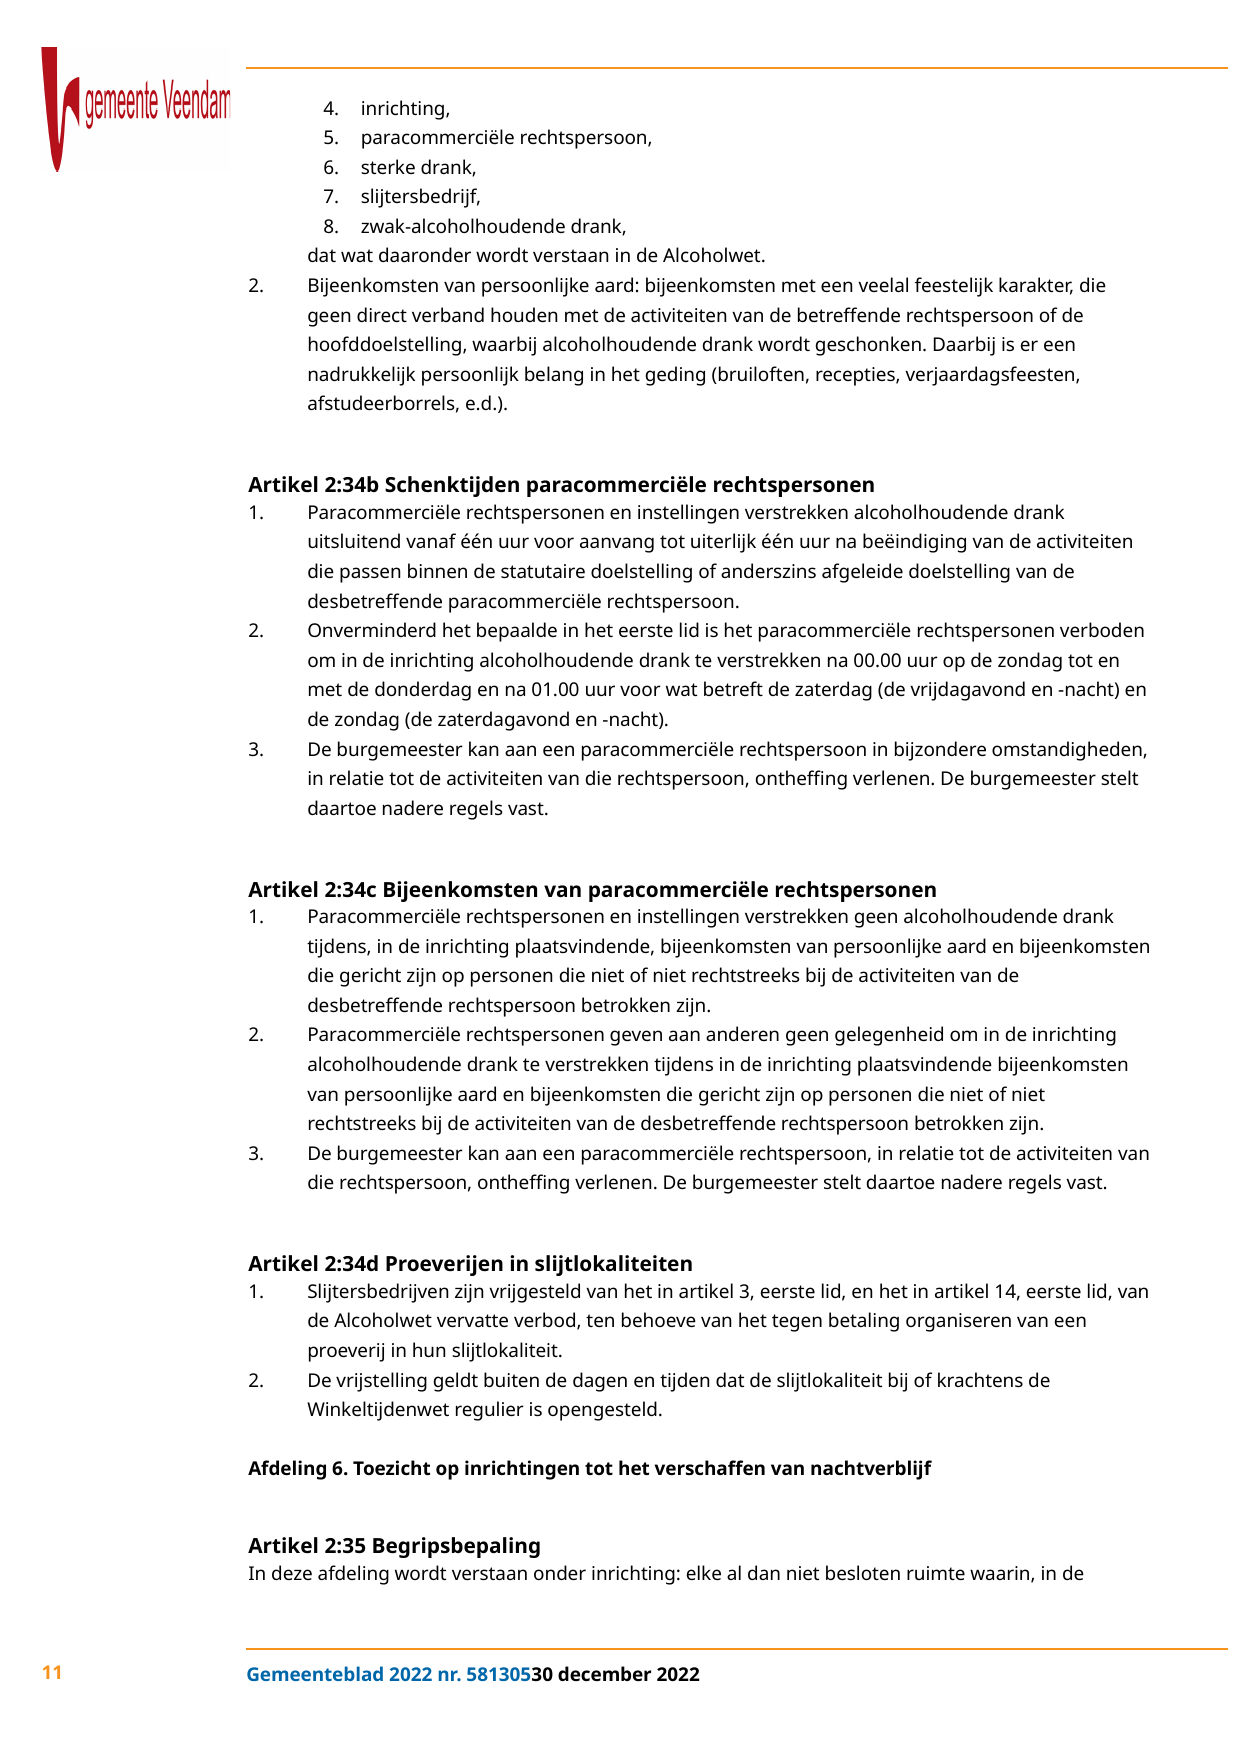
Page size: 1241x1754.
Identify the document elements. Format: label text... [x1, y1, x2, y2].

list paracommerciële rechtspersoon, [323, 124, 1152, 150]
text Artikel 2:34d Proeverijen in slijtlokaliteiten [248, 1249, 1152, 1278]
list Paracommerciële rechtspersonen geven aan anderen geen gelegenheid om in de inrichting alcoholhoudende drank te verstrekken tijdens in de inrichting plaatsvindende bijeenkomsten van persoonlijke aard en bijeenkomsten die gericht zijn op personen die niet of niet rechtstreeks bij de activiteiten van de desbetreffende rechtspersoon betrokken zijn. [248, 1022, 1152, 1136]
list zwak-alcoholhoudende drank, [323, 213, 1152, 239]
list De burgemeester kan aan een paracommerciële rechtspersoon, in relatie tot de activiteiten van die rechtspersoon, ontheffing verlenen. De burgemeester stelt daartoe nadere regels vast. [248, 1140, 1152, 1195]
list Paracommerciële rechtspersonen en instellingen verstrekken alcoholhoudende drank uitsluitend vanaf één uur voor aanvang tot uiterlijk één uur na beëindiging van de activiteiten die passen binnen de statutaire doelstelling of anderszins afgeleide doelstelling van de desbetreffende paracommerciële rechtspersoon. [248, 499, 1152, 613]
list dat wat daaronder wordt verstaan in de Alcoholwet. [248, 243, 1152, 268]
list De burgemeester kan aan een paracommerciële rechtspersoon in bijzondere omstandigheden, in relatie tot de activiteiten van die rechtspersoon, ontheffing verlenen. De burgemeester stelt daartoe nadere regels vast. [248, 736, 1152, 821]
list Paracommerciële rechtspersonen en instellingen verstrekken geen alcoholhoudende drank tijdens, in de inrichting plaatsvindende, bijeenkomsten van persoonlijke aard en bijeenkomsten die gericht zijn op personen die niet of niet rechtstreeks bij de activiteiten van de desbetreffende rechtspersoon betrokken zijn. [248, 903, 1152, 1018]
text In deze afdeling wordt verstaan onder inrichting: elke al dan niet besloten ruimte waarin, in de [248, 1560, 1152, 1586]
list sterke drank, [323, 154, 1152, 180]
list Onverminderd het bepaalde in het eerste lid is het paracommerciële rechtspersonen verboden om in de inrichting alcoholhoudende drank te verstrekken na 00.00 uur op de zondag tot en met de donderdag en na 01.00 uur voor wat betreft de zaterdag (de vrijdagavond en -nacht) en de zondag (de zaterdagavond en -nacht). [248, 617, 1152, 732]
text Artikel 2:35 Begripsbepaling [248, 1532, 1152, 1560]
list De vrijstelling geldt buiten de dagen en tijden dat de slijtlokaliteit bij of krachtens de Winkeltijdenwet regulier is opengesteld. [248, 1367, 1152, 1422]
text Artikel 2:34c Bijeenkomsten van paracommerciële rechtspersonen [248, 875, 1152, 903]
text Afdeling 6. Toezicht op inrichtingen tot het verschaffen van nachtverblijf [248, 1456, 1152, 1481]
list slijtersbedrijf, [323, 183, 1152, 209]
text Artikel 2:34b Schenktijden paracommerciële rechtspersonen [248, 471, 1152, 499]
list Bijeenkomsten van persoonlijke aard: bijeenkomsten met een veelal feestelijk karakter, die geen direct verband houden met de activiteiten van de betreffende rechtspersoon of de hoofddoelstelling, waarbij alcoholhoudende drank wordt geschonken. Daarbij is er een nadrukkelijk persoonlijk belang in het geding (bruiloften, recepties, verjaardagsfeesten, afstudeerborrels, e.d.). [248, 272, 1152, 416]
list inrichting, [323, 95, 1152, 121]
list Slijtersbedrijven zijn vrijgesteld van het in artikel 3, eerste lid, en het in artikel 14, eerste lid, van de Alcoholwet vervatte verbod, ten behoeve van het tegen betaling organiseren van een proeverij in hun slijtlokaliteit. [248, 1278, 1152, 1363]
picture [41, 47, 231, 172]
